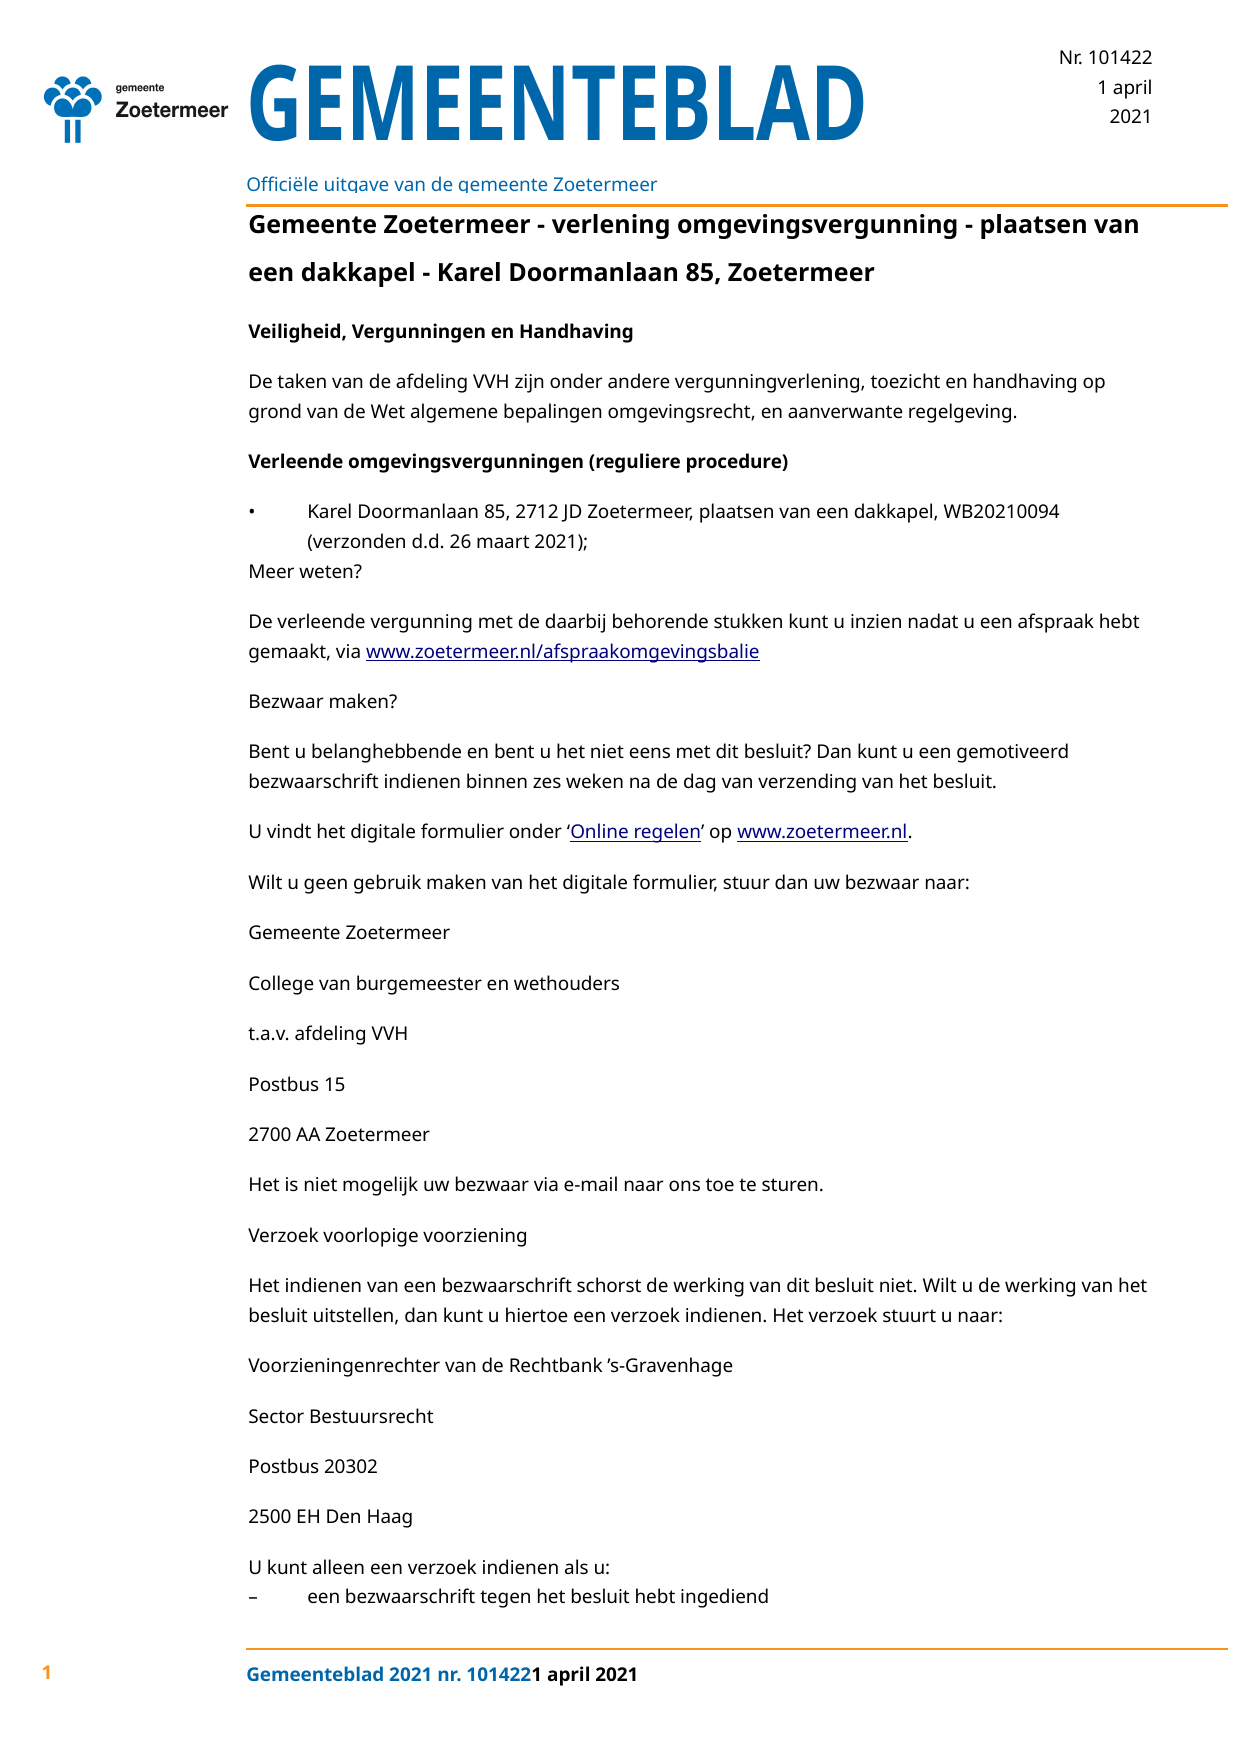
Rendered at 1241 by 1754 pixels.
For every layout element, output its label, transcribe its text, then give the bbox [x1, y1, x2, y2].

text Het indienen van een bezwaarschrift schorst de werking van dit besluit niet. Wilt u de werking van het besluit uitstellen, dan kunt u hiertoe een verzoek indienen. Het verzoek stuurt u naar: [248, 1272, 1152, 1328]
text Postbus 20302 [248, 1453, 1152, 1479]
text 2700 AA Zoetermeer [248, 1121, 1152, 1147]
list een bezwaarschrift tegen het besluit hebt ingediend [248, 1584, 1152, 1609]
text U kunt alleen een verzoek indienen als u: [248, 1554, 1152, 1580]
text U vindt het digitale formulier onder ‘Online regelen’ op www.zoetermeer.nl. [248, 819, 1152, 844]
text Veiligheid, Vergunningen en Handhaving [248, 318, 1152, 344]
text Voorzieningenrechter van de Rechtbank ’s-Gravenhage [248, 1352, 1152, 1378]
list Karel Doormanlaan 85, 2712 JD Zoetermeer, plaatsen van een dakkapel, WB20210094 (verzonden d.d. 26 maart 2021); [248, 499, 1152, 554]
text 2500 EH Den Haag [248, 1504, 1152, 1529]
text Meer weten? [248, 558, 1152, 584]
text Wilt u geen gebruik maken van het digitale formulier, stuur dan uw bezwaar naar: [248, 869, 1152, 895]
text t.a.v. afdeling VVH [248, 1020, 1152, 1046]
text Bent u belanghebbende en bent u het niet eens met dit besluit? Dan kunt u een gemotiveerd bezwaarschrift indienen binnen zes weken na de dag van verzending van het besluit. [248, 739, 1152, 794]
text Verzoek voorlopige voorziening [248, 1222, 1152, 1248]
picture [41, 47, 231, 172]
text De verleende vergunning met de daarbij behorende stukken kunt u inzien nadat u een afspraak hebt gemaakt, via www.zoetermeer.nl/afspraakomgevingsbalie [248, 608, 1152, 664]
text Gemeente Zoetermeer [248, 919, 1152, 945]
text College van burgemeester en wethouders [248, 970, 1152, 996]
text Het is niet mogelijk uw bezwaar via e-mail naar ons toe te sturen. [248, 1172, 1152, 1197]
text Postbus 15 [248, 1071, 1152, 1097]
text Gemeente Zoetermeer - verlening omgevingsvergunning - plaatsen van een dakkapel - Karel Doormanlaan 85, Zoetermeer [248, 207, 1152, 288]
text Bezwaar maken? [248, 688, 1152, 714]
text De taken van de afdeling VVH zijn onder andere vergunningverlening, toezicht en handhaving op grond van de Wet algemene bepalingen omgevingsrecht, en aanverwante regelgeving. [248, 368, 1152, 424]
text Verleende omgevingsvergunningen (reguliere procedure) [248, 448, 1152, 474]
text Sector Bestuursrecht [248, 1403, 1152, 1429]
